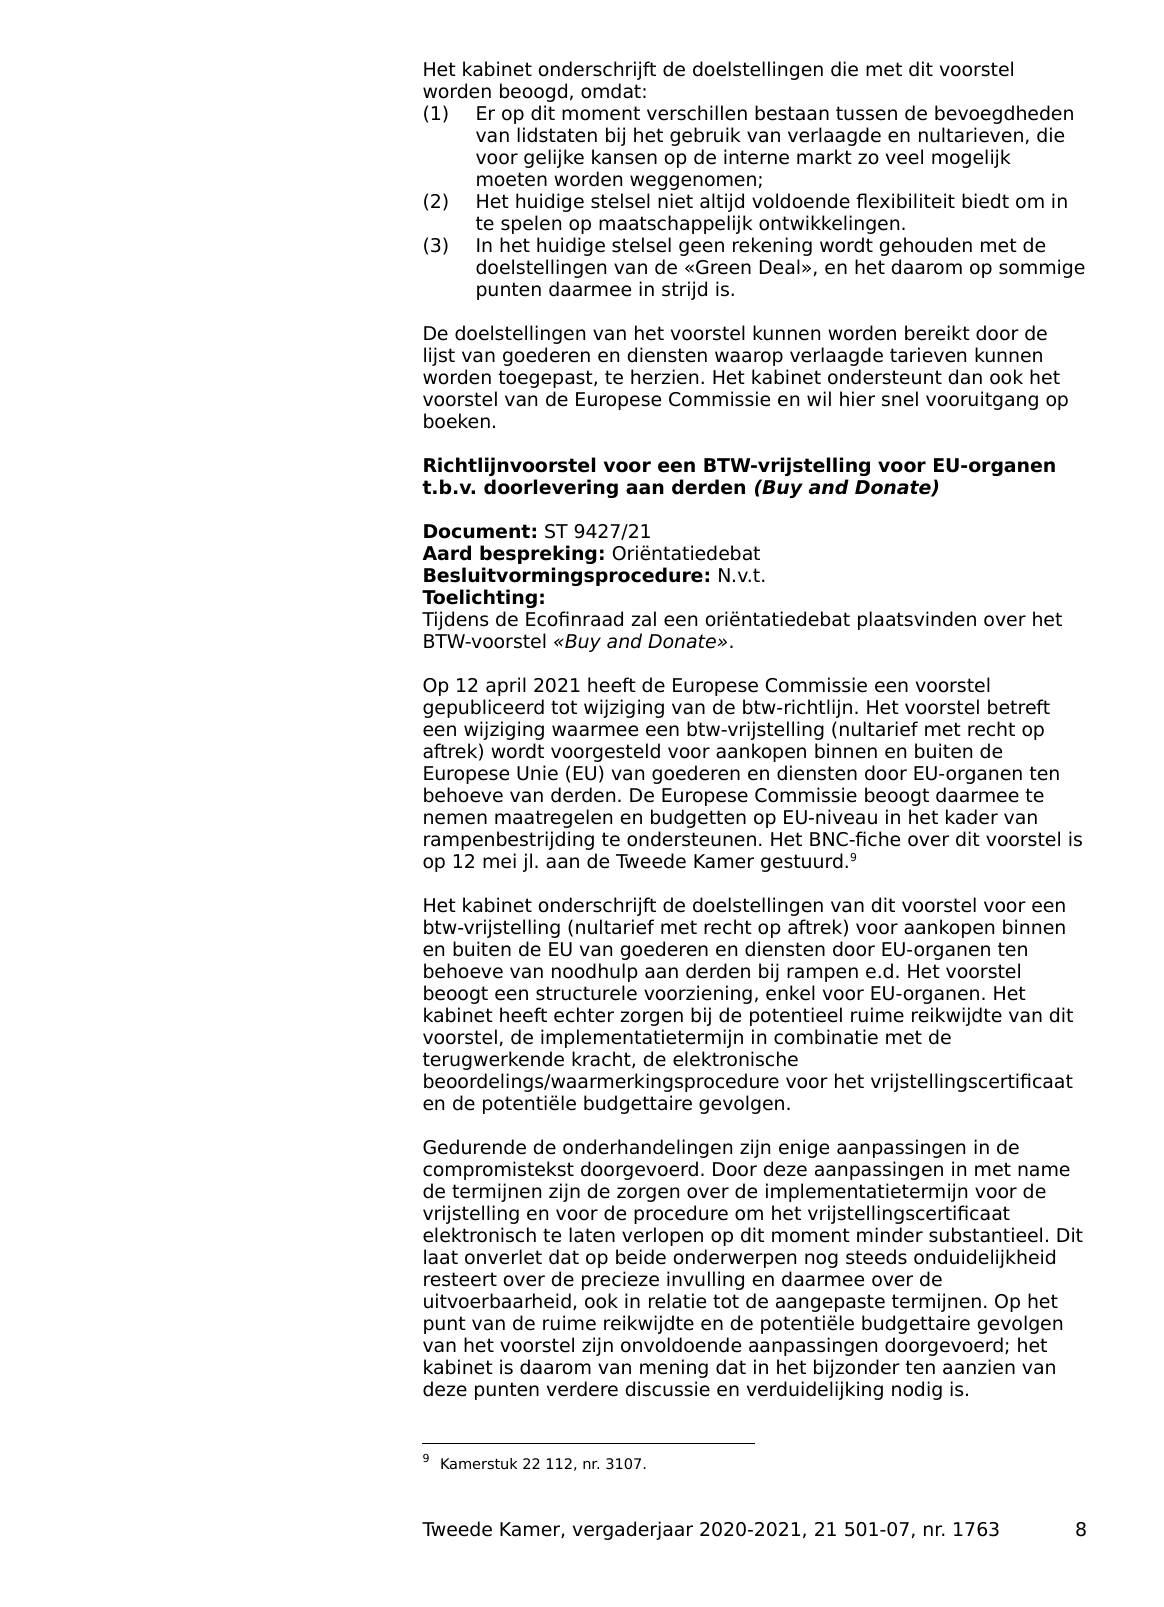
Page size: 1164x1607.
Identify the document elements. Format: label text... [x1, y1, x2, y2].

text De doelstellingen van het voorstel kunnen worden bereikt door de lijst van goederen en diensten waarop verlaagde tarieven kunnen worden toegepast, te herzien. Het kabinet ondersteunt dan ook het voorstel van de Europese Commissie en wil hier snel vooruitgang op boeken. [422, 323, 1087, 433]
text Document: ST 9427/21 [422, 521, 1087, 543]
text (2) Het huidige stelsel niet altijd voldoende flexibiliteit biedt om in te spelen op maatschappelijk ontwikkelingen. [422, 191, 1087, 235]
text Het kabinet onderschrijft de doelstellingen die met dit voorstel worden beoogd, omdat: [422, 59, 1087, 103]
text Tijdens de Ecofinraad zal een oriëntatiedebat plaatsvinden over het BTW-voorstel «Buy and Donate». [422, 609, 1087, 653]
text Het kabinet onderschrijft de doelstellingen van dit voorstel voor een btw-vrijstelling (nultarief met recht op aftrek) voor aankopen binnen en buiten de EU van goederen en diensten door EU-organen ten behoeve van noodhulp aan derden bij rampen e.d. Het voorstel beoogt een structurele voorziening, enkel voor EU-organen. Het kabinet heeft echter zorgen bij de potentieel ruime reikwijdte van dit voorstel, de implementatietermijn in combinatie met de terugwerkende kracht, de elektronische beoordelings/waarmerkingsprocedure voor het vrijstellingscertificaat en de potentiële budgettaire gevolgen. [422, 895, 1087, 1115]
text Op 12 april 2021 heeft de Europese Commissie een voorstel gepubliceerd tot wijziging van de btw-richtlijn. Het voorstel betreft een wijziging waarmee een btw-vrijstelling (nultarief met recht op aftrek) wordt voorgesteld voor aankopen binnen en buiten de Europese Unie (EU) van goederen en diensten door EU-organen ten behoeve van derden. De Europese Commissie beoogt daarmee te nemen maatregelen en budgetten op EU-niveau in het kader van rampenbestrijding te ondersteunen. Het BNC-fiche over dit voorstel is op 12 mei jl. aan de Tweede Kamer gestuurd. [422, 675, 1087, 873]
text (1) Er op dit moment verschillen bestaan tussen de bevoegdheden van lidstaten bij het gebruik van verlaagde en nultarieven, die voor gelijke kansen op de interne markt zo veel mogelijk moeten worden weggenomen; [422, 103, 1087, 191]
subtitle Richtlijnvoorstel voor een BTW-vrijstelling voor EU-organen t.b.v. doorlevering aan derden (Buy and Donate) [422, 455, 1087, 499]
text Toelichting: [422, 587, 1087, 609]
text Aard bespreking: Oriëntatiedebat [422, 543, 1087, 565]
text (3) In het huidige stelsel geen rekening wordt gehouden met de doelstellingen van de «Green Deal», en het daarom op sommige punten daarmee in strijd is. [422, 235, 1087, 301]
text Besluitvormingsprocedure: N.v.t. [422, 565, 1087, 587]
text Kamerstuk 22 112, nr. 3107. [422, 1452, 1087, 1474]
text Gedurende de onderhandelingen zijn enige aanpassingen in de compromistekst doorgevoerd. Door deze aanpassingen in met name de termijnen zijn de zorgen over de implementatietermijn voor de vrijstelling en voor de procedure om het vrijstellingscertificaat elektronisch te laten verlopen op dit moment minder substantieel. Dit laat onverlet dat op beide onderwerpen nog steeds onduidelijkheid resteert over de precieze invulling en daarmee over de uitvoerbaarheid, ook in relatie tot de aangepaste termijnen. Op het punt van de ruime reikwijdte en de potentiële budgettaire gevolgen van het voorstel zijn onvoldoende aanpassingen doorgevoerd; het kabinet is daarom van mening dat in het bijzonder ten aanzien van deze punten verdere discussie en verduidelijking nodig is. [422, 1137, 1087, 1401]
